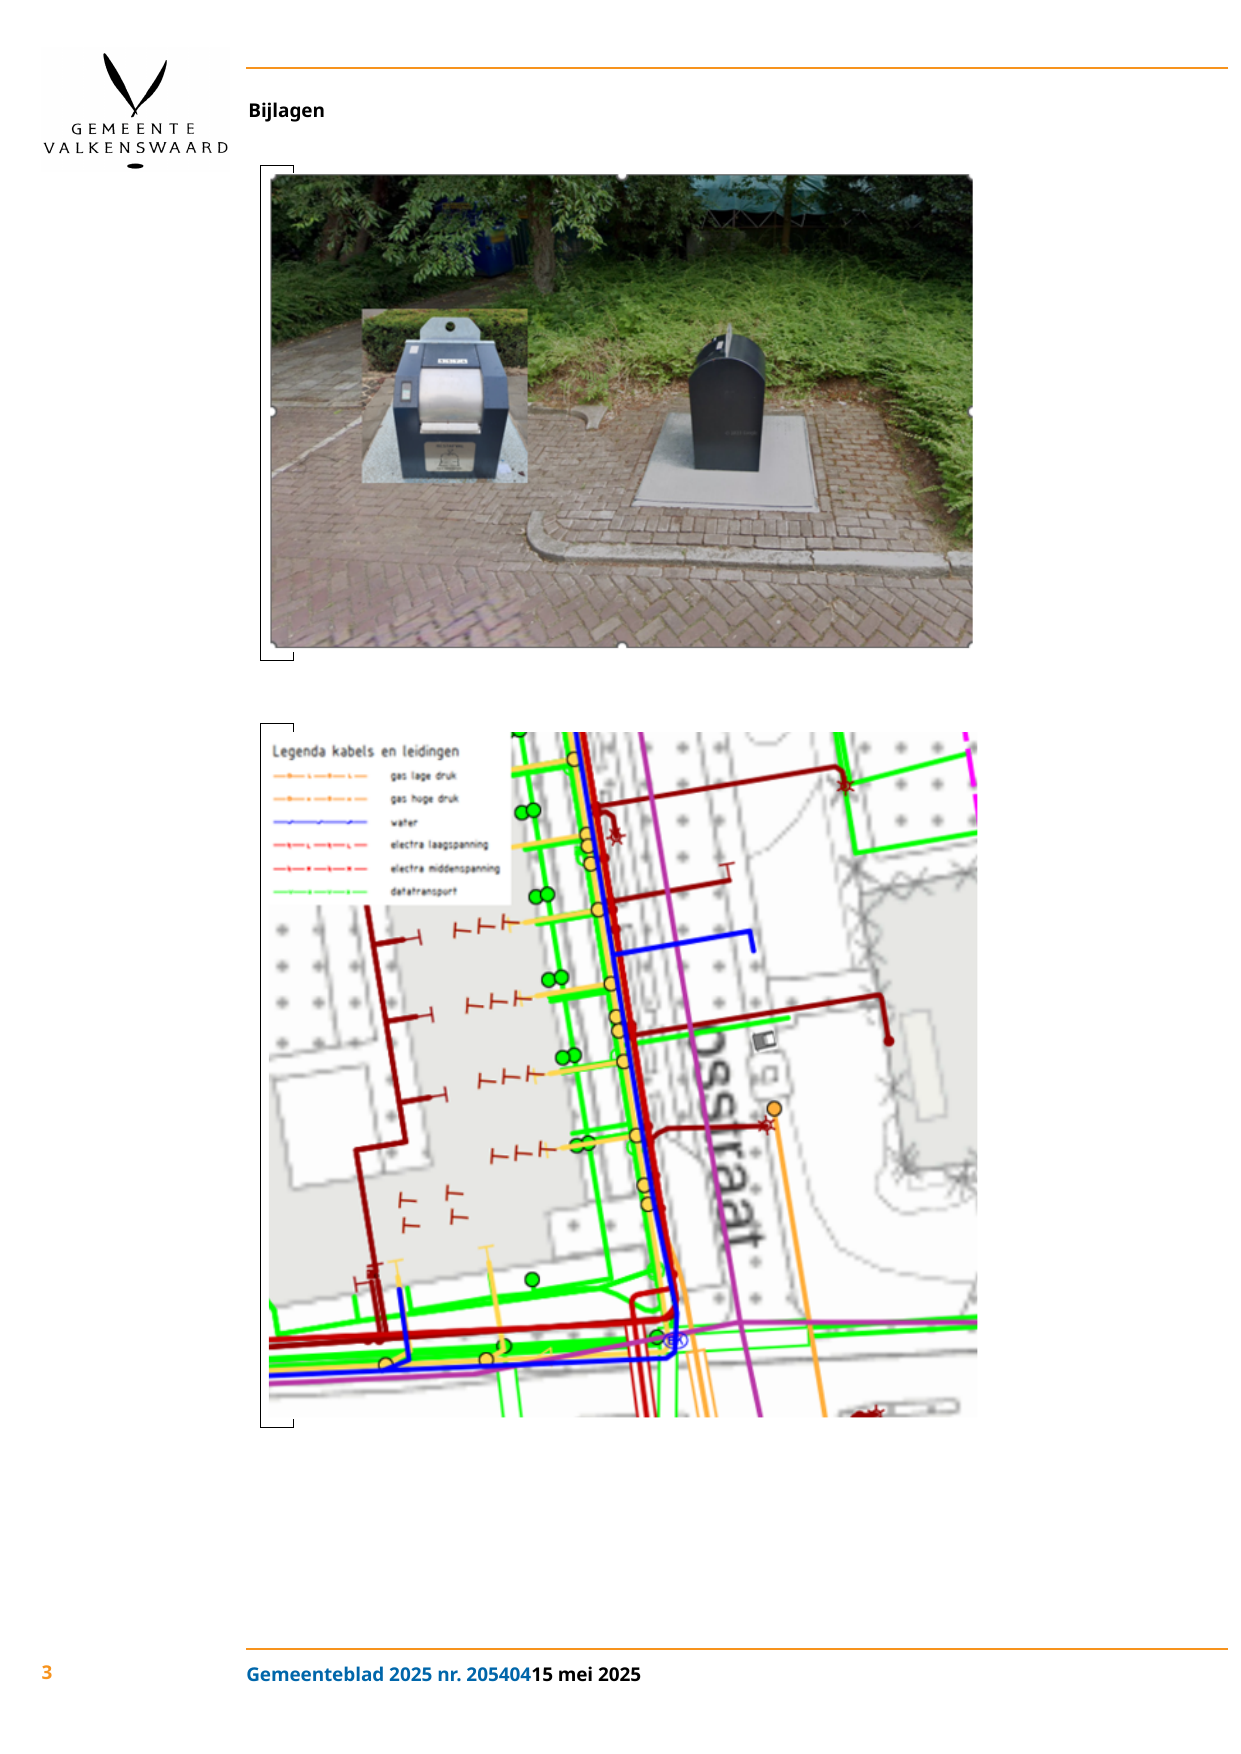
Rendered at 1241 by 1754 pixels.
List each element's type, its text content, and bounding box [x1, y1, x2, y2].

picture [268, 732, 978, 1419]
picture [268, 173, 978, 652]
text Bijlagen [248, 95, 1152, 123]
picture [41, 47, 231, 172]
